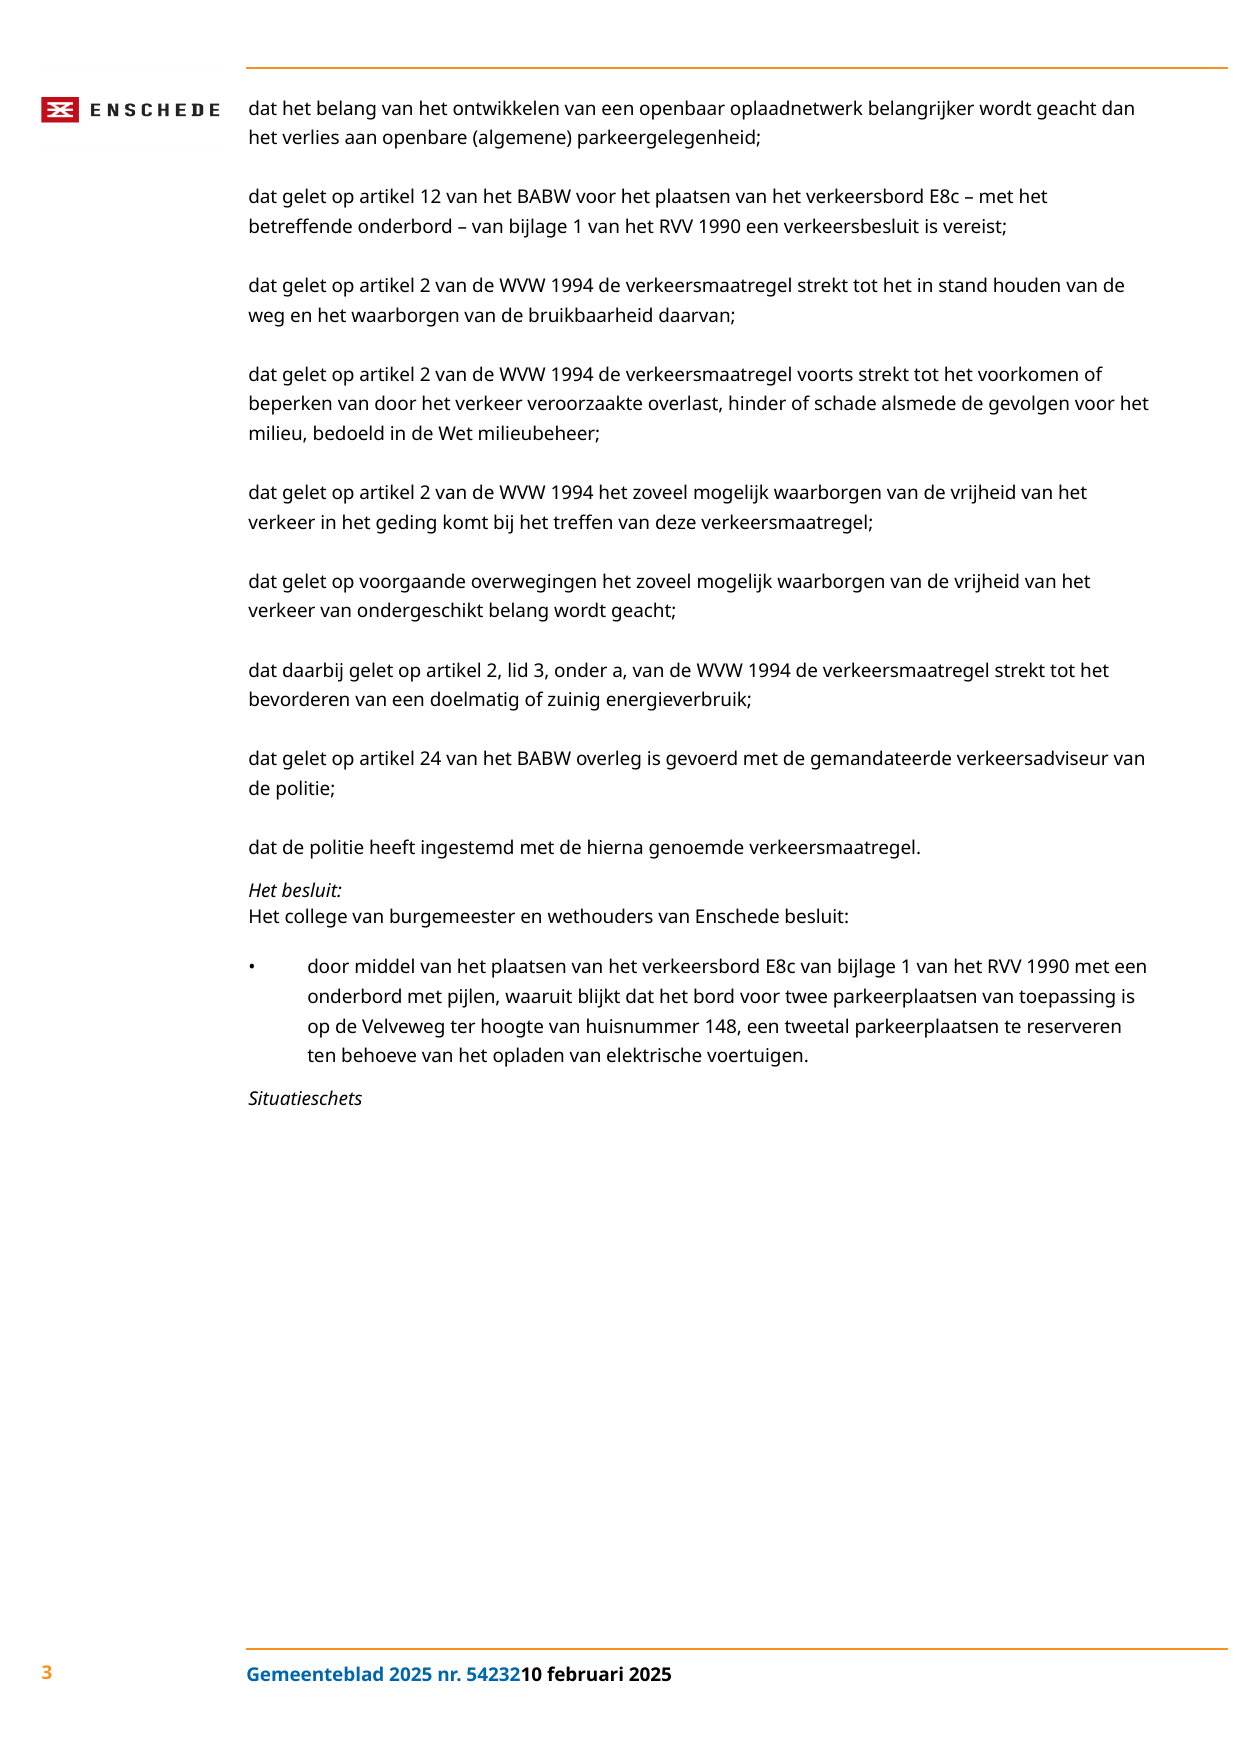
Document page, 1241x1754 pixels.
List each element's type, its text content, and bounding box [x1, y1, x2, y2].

text dat gelet op artikel 2 van de WVW 1994 de verkeersmaatregel voorts strekt tot het voorkomen of beperken van door het verkeer veroorzaakte overlast, hinder of schade alsmede de gevolgen voor het milieu, bedoeld in de Wet milieubeheer; [248, 361, 1152, 446]
text dat de politie heeft ingestemd met de hierna genoemde verkeersmaatregel. [248, 834, 1152, 860]
text Het college van burgemeester en wethouders van Enschede besluit: [248, 903, 1152, 929]
text dat gelet op artikel 2 van de WVW 1994 het zoveel mogelijk waarborgen van de vrijheid van het verkeer in het geding komt bij het treffen van deze verkeersmaatregel; [248, 479, 1152, 535]
text dat gelet op artikel 24 van het BABW overleg is gevoerd met de gemandateerde verkeersadviseur van de politie; [248, 746, 1152, 801]
text dat het belang van het ontwikkelen van een openbaar oplaadnetwerk belangrijker wordt geacht dan het verlies aan openbare (algemene) parkeergelegenheid; [248, 95, 1152, 150]
text dat gelet op artikel 2 van de WVW 1994 de verkeersmaatregel strekt tot het in stand houden van de weg en het waarborgen van de bruikbaarheid daarvan; [248, 272, 1152, 328]
text dat gelet op voorgaande overwegingen het zoveel mogelijk waarborgen van de vrijheid van het verkeer van ondergeschikt belang wordt geacht; [248, 568, 1152, 623]
text Het besluit: [248, 877, 1152, 903]
text dat gelet op artikel 12 van het BABW voor het plaatsen van het verkeersbord E8c – met het betreffende onderbord – van bijlage 1 van het RVV 1990 een verkeersbesluit is vereist; [248, 183, 1152, 239]
text dat daarbij gelet op artikel 2, lid 3, onder a, van de WVW 1994 de verkeersmaatregel strekt tot het bevorderen van een doelmatig of zuinig energieverbruik; [248, 657, 1152, 712]
list door middel van het plaatsen van het verkeersbord E8c van bijlage 1 van het RVV 1990 met een onderbord met pijlen, waaruit blijkt dat het bord voor twee parkeerplaatsen van toepassing is op de Velveweg ter hoogte van huisnummer 148, een tweetal parkeerplaatsen te reserveren ten behoeve van het opladen van elektrische voertuigen. [248, 954, 1152, 1068]
picture [41, 47, 231, 172]
text Situatieschets [248, 1086, 1152, 1111]
